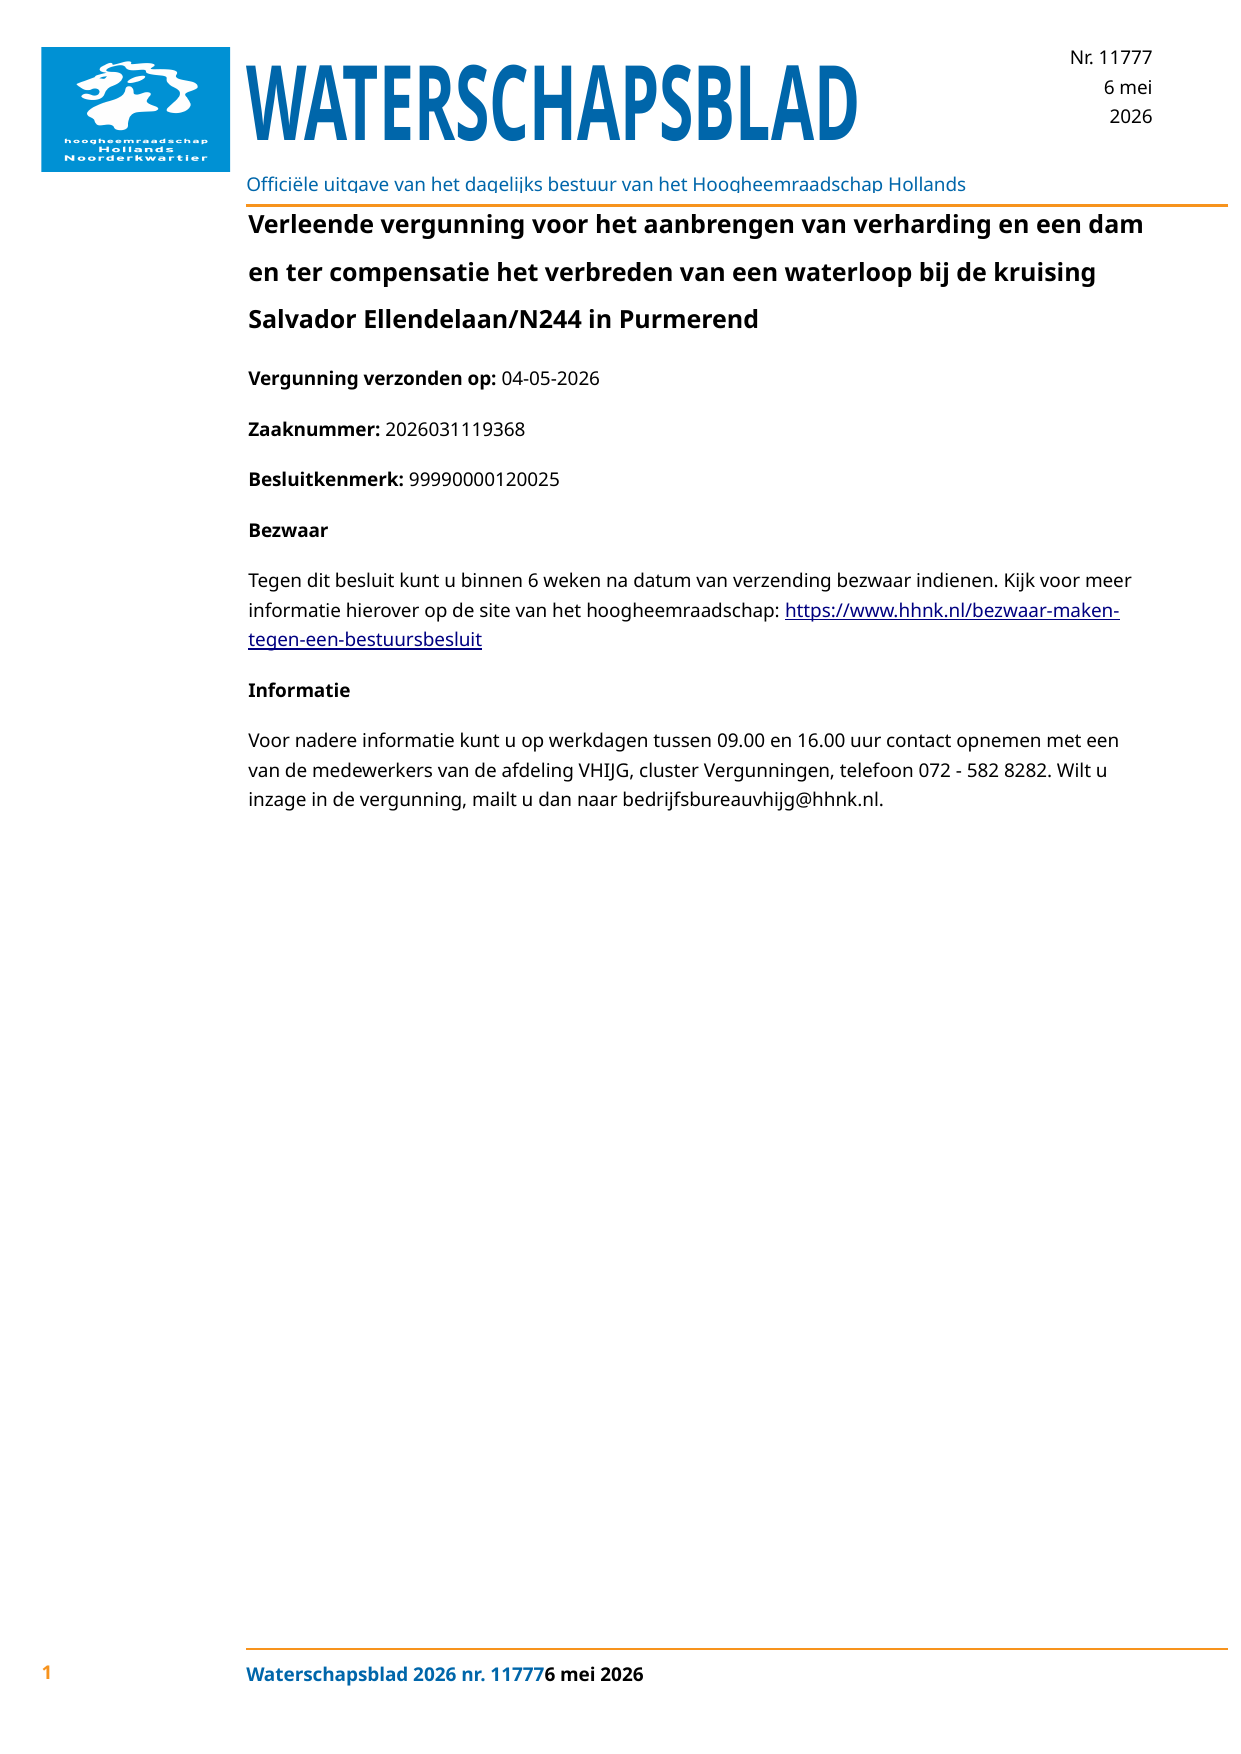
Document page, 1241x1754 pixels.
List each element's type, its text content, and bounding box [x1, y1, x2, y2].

text Bezwaar [248, 517, 1152, 542]
text Informatie [248, 677, 1152, 702]
text Vergunning verzonden op: 04-05-2026 [248, 366, 1152, 391]
text Verleende vergunning voor het aanbrengen van verharding en een dam en ter compensatie het verbreden van een waterloop bij de kruising Salvador Ellendelaan/N244 in Purmerend [248, 207, 1152, 336]
text Besluitkenmerk: 99990000120025 [248, 466, 1152, 492]
picture [78, 64, 122, 99]
picture [88, 87, 157, 130]
picture [118, 62, 197, 112]
text Voor nadere informatie kunt u op werkdagen tussen 09.00 en 16.00 uur contact opnemen met een van de medewerkers van de afdeling VHIJG, cluster Vergunningen, telefoon 072 - 582 8282. Wilt u inzage in de vergunning, mailt u dan naar bedrijfsbureauvhijg@hhnk.nl. [248, 727, 1152, 812]
text Zaaknummer: 2026031119368 [248, 416, 1152, 442]
picture [129, 76, 144, 82]
text Tegen dit besluit kunt u binnen 6 weken na datum van verzending bezwaar indienen. Kijk voor meer informatie hierover op de site van het hoogheemraadschap: https://www.hhnk.nl/bezwaar-maken-tegen-een-bestuursbesluit [248, 567, 1152, 652]
